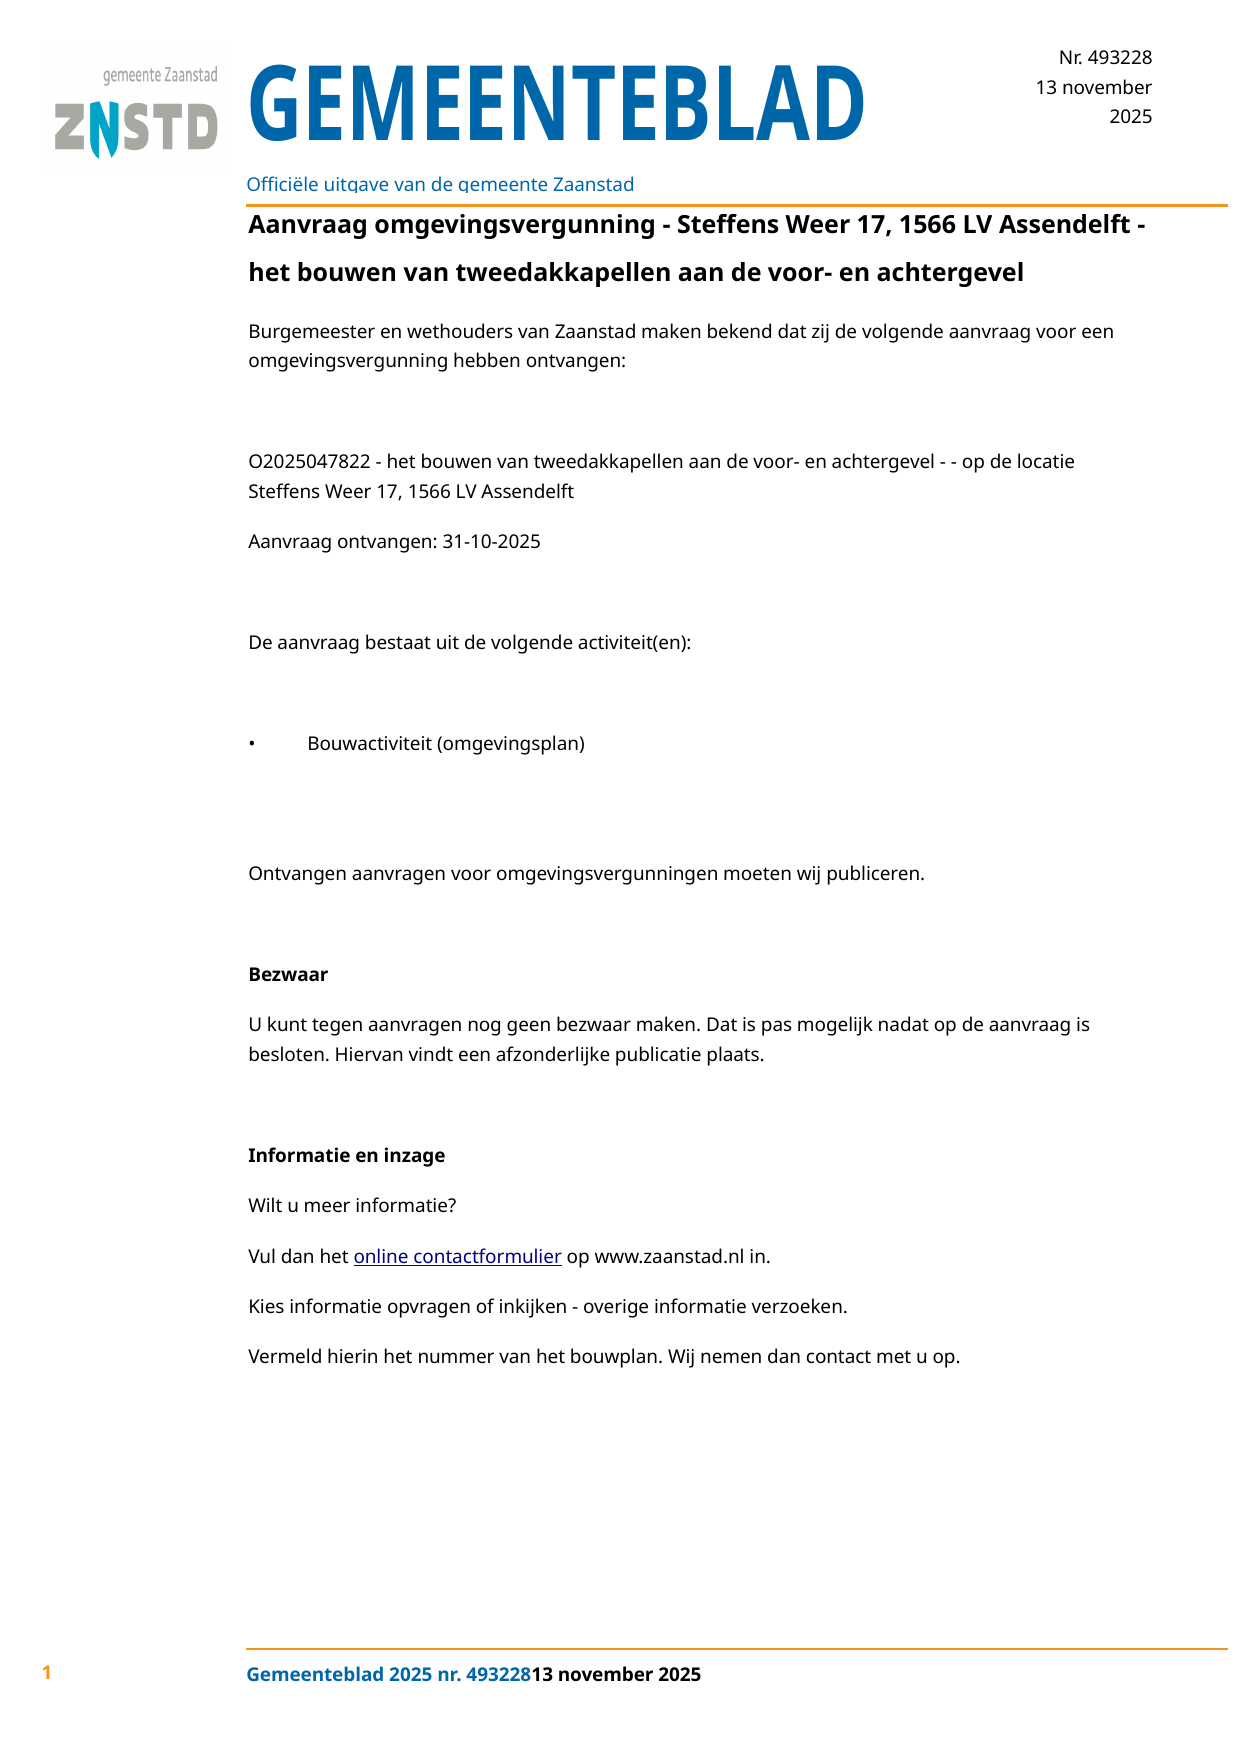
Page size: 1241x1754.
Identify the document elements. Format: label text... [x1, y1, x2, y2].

text Bezwaar [248, 961, 1152, 987]
text Vermeld hierin het nummer van het bouwplan. Wij nemen dan contact met u op. [248, 1344, 1152, 1369]
text Burgemeester en wethouders van Zaanstad maken bekend dat zij de volgende aanvraag voor een omgevingsvergunning hebben ontvangen: [248, 318, 1152, 373]
text Vul dan het online contactformulier op www.zaanstad.nl in. [248, 1243, 1152, 1269]
text U kunt tegen aanvragen nog geen bezwaar maken. Dat is pas mogelijk nadat op de aanvraag is besloten. Hiervan vindt een afzonderlijke publicatie plaats. [248, 1012, 1152, 1067]
text De aanvraag bestaat uit de volgende activiteit(en): [248, 629, 1152, 655]
list Bouwactiviteit (omgevingsplan) [248, 730, 1152, 756]
text Kies informatie opvragen of inkijken - overige informatie verzoeken. [248, 1293, 1152, 1319]
picture [41, 47, 231, 172]
text Informatie en inzage [248, 1142, 1152, 1168]
text Aanvraag omgevingsvergunning - Steffens Weer 17, 1566 LV Assendelft - het bouwen van tweedakkapellen aan de voor- en achtergevel [248, 207, 1152, 288]
text Ontvangen aanvragen voor omgevingsvergunningen moeten wij publiceren. [248, 860, 1152, 886]
text Aanvraag ontvangen: 31-10-2025 [248, 528, 1152, 554]
text Wilt u meer informatie? [248, 1192, 1152, 1218]
text O2025047822 - het bouwen van tweedakkapellen aan de voor- en achtergevel - - op de locatie Steffens Weer 17, 1566 LV Assendelft [248, 448, 1152, 504]
